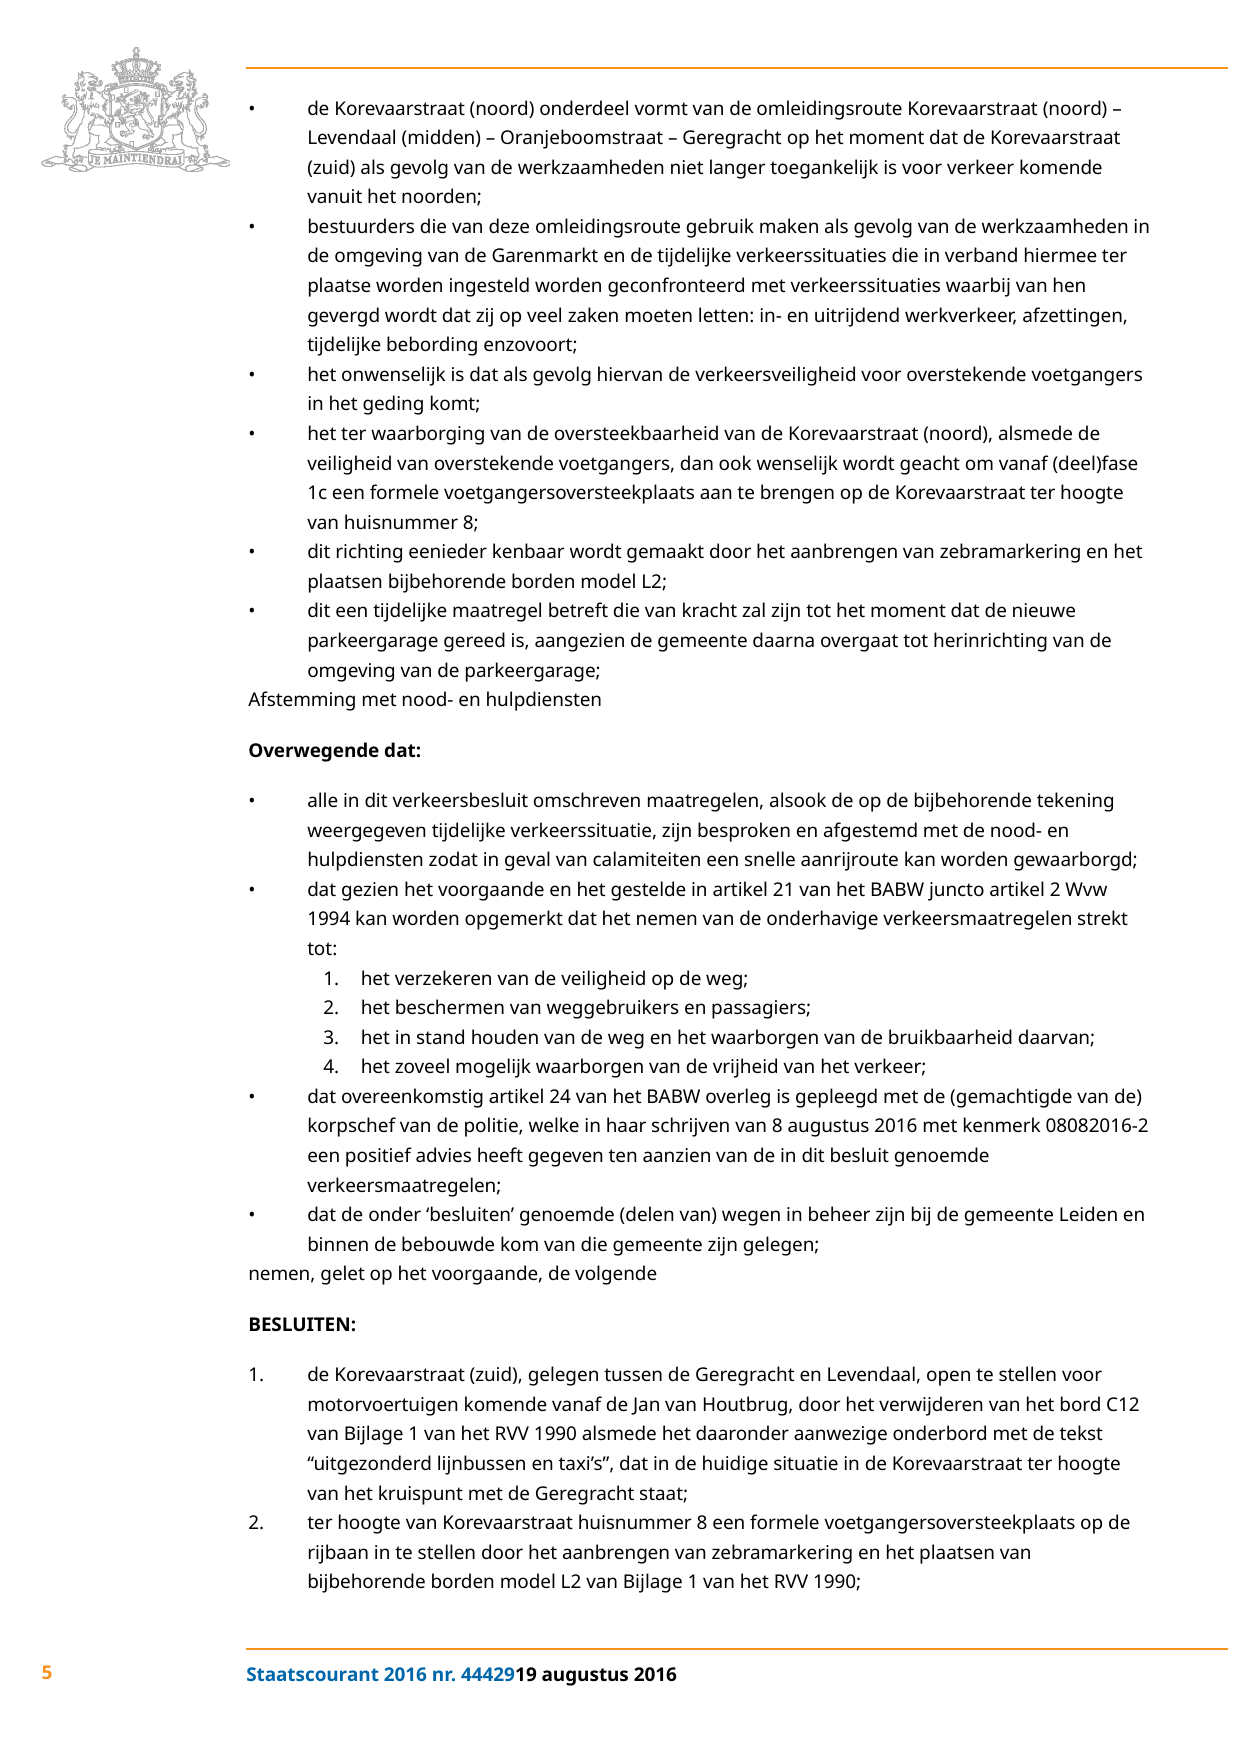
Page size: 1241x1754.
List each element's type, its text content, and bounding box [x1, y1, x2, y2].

list het verzekeren van de veiligheid op de weg; [323, 965, 1152, 991]
list dat overeenkomstig artikel 24 van het BABW overleg is gepleegd met de (gemachtigde van de) korpschef van de politie, welke in haar schrijven van 8 augustus 2016 met kenmerk 08082016-2 een positief advies heeft gegeven ten aanzien van de in dit besluit genoemde verkeersmaatregelen; [248, 1083, 1152, 1198]
list het in stand houden van de weg en het waarborgen van de bruikbaarheid daarvan; [323, 1024, 1152, 1050]
text Afstemming met nood- en hulpdiensten [248, 686, 1152, 712]
list het onwenselijk is dat als gevolg hiervan de verkeersveiligheid voor overstekende voetgangers in het geding komt; [248, 361, 1152, 416]
list dat de onder ‘besluiten’ genoemde (delen van) wegen in beheer zijn bij de gemeente Leiden en binnen de bebouwde kom van die gemeente zijn gelegen; [248, 1201, 1152, 1257]
list dat gezien het voorgaande en het gestelde in artikel 21 van het BABW juncto artikel 2 Wvw 1994 kan worden opgemerkt dat het nemen van de onderhavige verkeersmaatregelen strekt tot: [248, 876, 1152, 961]
list ter hoogte van Korevaarstraat huisnummer 8 een formele voetgangersoversteekplaats op de rijbaan in te stellen door het aanbrengen van zebramarkering en het plaatsen van bijbehorende borden model L2 van Bijlage 1 van het RVV 1990; [248, 1509, 1152, 1594]
text BESLUITEN: [248, 1311, 1152, 1337]
list het beschermen van weggebruikers en passagiers; [323, 994, 1152, 1020]
list het zoveel mogelijk waarborgen van de vrijheid van het verkeer; [323, 1053, 1152, 1079]
list dit een tijdelijke maatregel betreft die van kracht zal zijn tot het moment dat de nieuwe parkeergarage gereed is, aangezien de gemeente daarna overgaat tot herinrichting van de omgeving van de parkeergarage; [248, 598, 1152, 683]
text nemen, gelet op het voorgaande, de volgende [248, 1261, 1152, 1286]
list alle in dit verkeersbesluit omschreven maatregelen, alsook de op de bijbehorende tekening weergegeven tijdelijke verkeerssituatie, zijn besproken en afgestemd met de nood- en hulpdiensten zodat in geval van calamiteiten een snelle aanrijroute kan worden gewaarborgd; [248, 787, 1152, 872]
list dit richting eenieder kenbaar wordt gemaakt door het aanbrengen van zebramarkering en het plaatsen bijbehorende borden model L2; [248, 538, 1152, 594]
list bestuurders die van deze omleidingsroute gebruik maken als gevolg van de werkzaamheden in de omgeving van de Garenmarkt en de tijdelijke verkeerssituaties die in verband hiermee ter plaatse worden ingesteld worden geconfronteerd met verkeerssituaties waarbij van hen gevergd wordt dat zij op veel zaken moeten letten: in- en uitrijdend werkverkeer, afzettingen, tijdelijke bebording enzovoort; [248, 213, 1152, 357]
list het ter waarborging van de oversteekbaarheid van de Korevaarstraat (noord), alsmede de veiligheid van overstekende voetgangers, dan ook wenselijk wordt geacht om vanaf (deel)fase 1c een formele voetgangersoversteekplaats aan te brengen op de Korevaarstraat ter hoogte van huisnummer 8; [248, 420, 1152, 535]
picture [41, 47, 231, 172]
list de Korevaarstraat (zuid), gelegen tussen de Geregracht en Levendaal, open te stellen voor motorvoertuigen komende vanaf de Jan van Houtbrug, door het verwijderen van het bord C12 van Bijlage 1 van het RVV 1990 alsmede het daaronder aanwezige onderbord met de tekst “uitgezonderd lijnbussen en taxi’s”, dat in de huidige situatie in de Korevaarstraat ter hoogte van het kruispunt met de Geregracht staat; [248, 1361, 1152, 1506]
text Overwegende dat: [248, 737, 1152, 763]
list de Korevaarstraat (noord) onderdeel vormt van de omleidingsroute Korevaarstraat (noord) – Levendaal (midden) – Oranjeboomstraat – Geregracht op het moment dat de Korevaarstraat (zuid) als gevolg van de werkzaamheden niet langer toegankelijk is voor verkeer komende vanuit het noorden; [248, 95, 1152, 209]
